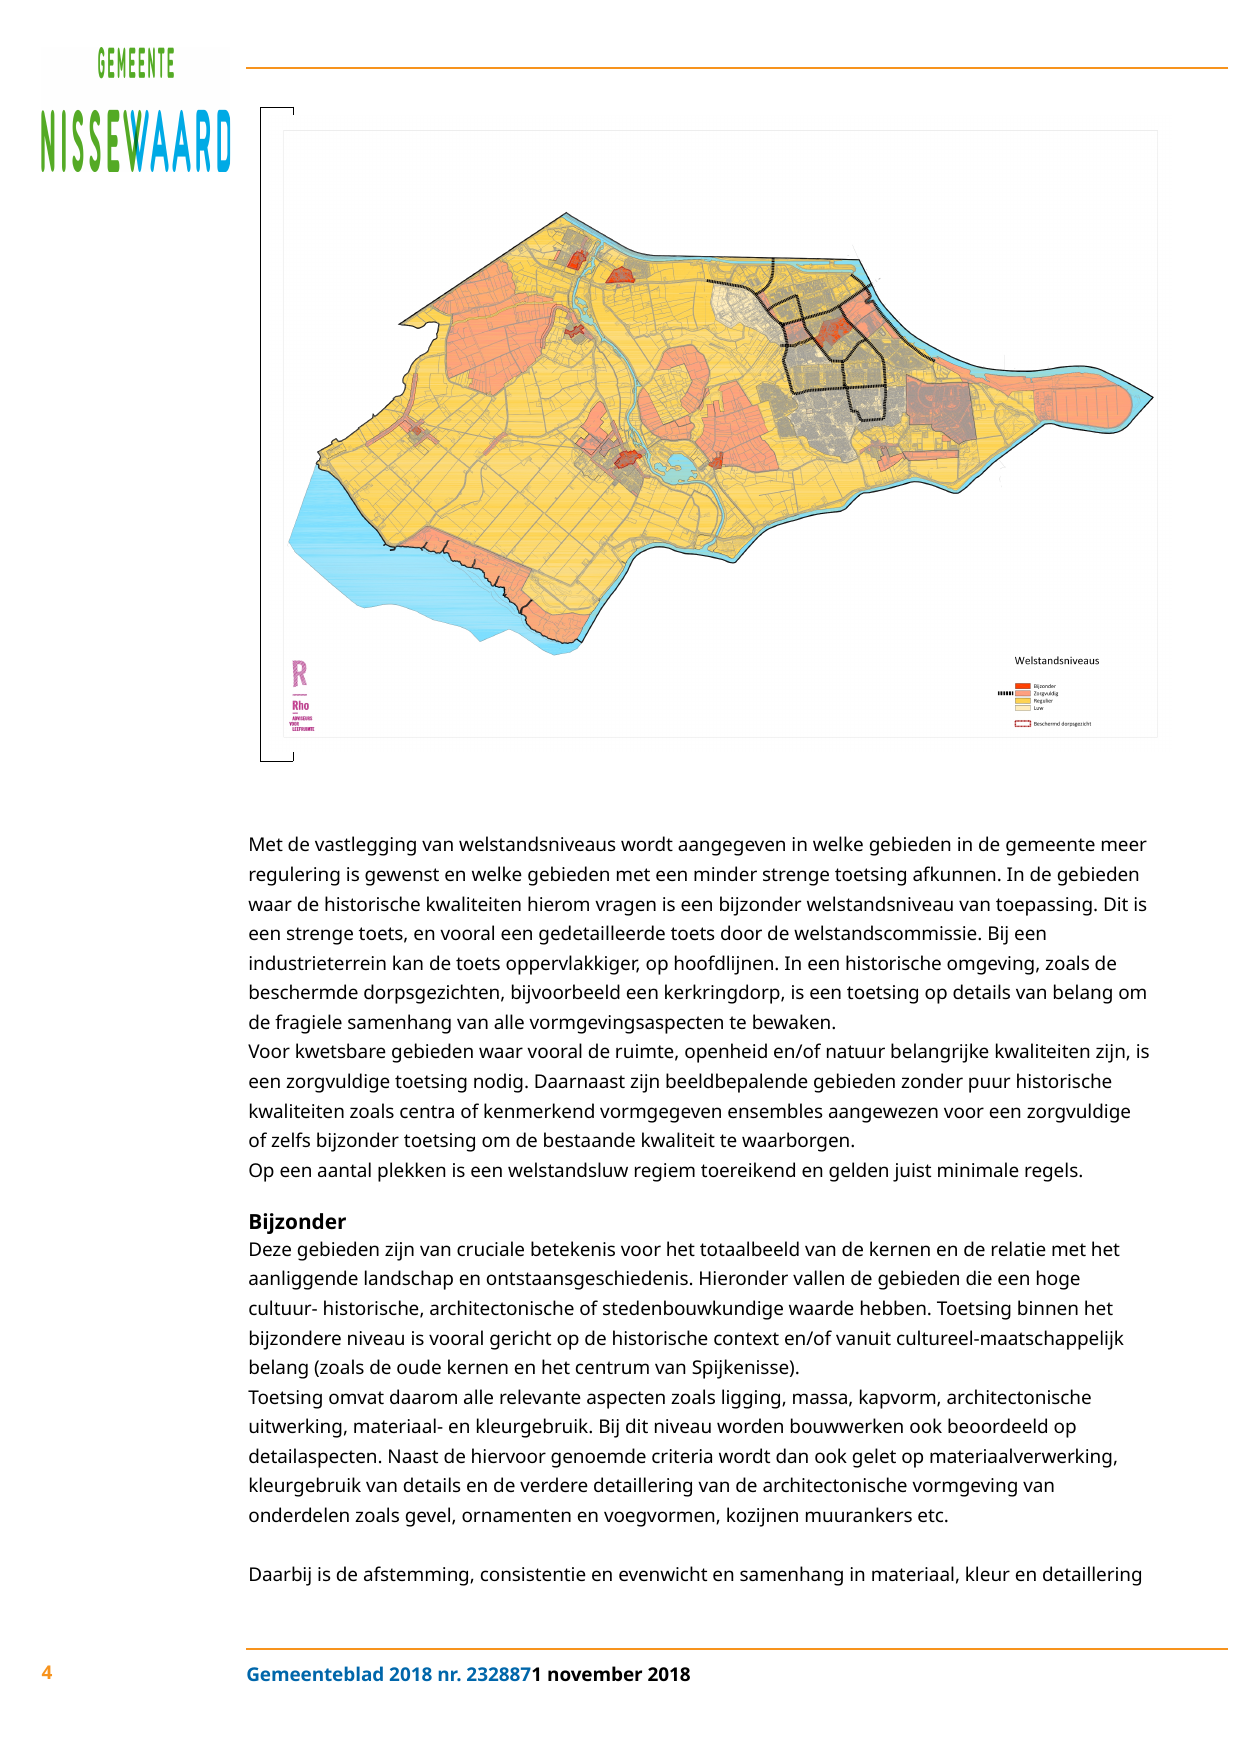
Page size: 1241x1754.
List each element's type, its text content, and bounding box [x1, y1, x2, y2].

picture [176, 157, 187, 172]
picture [201, 122, 206, 138]
text Deze gebieden zijn van cruciale betekenis voor het totaalbeeld van de kernen en de relatie met het aanliggende landschap en ontstaansgeschiedenis. Hieronder vallen de gebieden die een hoge cultuur- historische, architectonische of stedenbouwkundige waarde hebben. Toetsing binnen het bijzondere niveau is vooral gericht op de historische context en/of vanuit cultureel-maatschappelijk belang (zoals de oude kernen en het centrum van Spijkenisse). [248, 1236, 1152, 1380]
text Daarbij is de afstemming, consistentie en evenwicht en samenhang in materiaal, kleur en detaillering [248, 1561, 1152, 1587]
text Met de vastlegging van welstandsniveaus wordt aangegeven in welke gebieden in de gemeente meer regulering is gewenst en welke gebieden met een minder strenge toetsing afkunnen. In de gebieden waar de historische kwaliteiten hierom vragen is een bijzonder welstandsniveau van toepassing. Dit is een strenge toets, en vooral een gedetailleerde toets door de welstandscommissie. Bij een industrieterrein kan de toets oppervlakkiger, op hoofdlijnen. In een historische omgeving, zoals de beschermde dorpsgezichten, bijvoorbeeld een kerkringdorp, is een toetsing op details van belang om de fragiele samenhang van alle vormgevingsaspecten te bewaken. [248, 832, 1152, 1035]
text Op een aantal plekken is een welstandsluw regiem toereikend en gelden juist minimale regels. [248, 1157, 1152, 1183]
picture [222, 122, 227, 160]
picture [268, 115, 1173, 752]
text Toetsing omvat daarom alle relevante aspecten zoals ligging, massa, kapvorm, architectonische uitwerking, materiaal- en kleurgebruik. Bij dit niveau worden bouwwerken ook beoordeeld op detailaspecten. Naast de hiervoor genoemde criteria wordt dan ook gelet op materiaalverwerking, kleurgebruik van details en de verdere detaillering van de architectonische vormgeving van onderdelen zoals gevel, ornamenten en voegvormen, kozijnen muurankers etc. [248, 1384, 1152, 1528]
picture [154, 157, 165, 172]
picture [200, 151, 206, 172]
picture [41, 47, 231, 172]
text Bijzonder [248, 1207, 1152, 1236]
text Voor kwetsbare gebieden waar vooral de ruimte, openheid en/of natuur belangrijke kwaliteiten zijn, is een zorgvuldige toetsing nodig. Daarnaast zijn beeldbepalende gebieden zonder puur historische kwaliteiten zoals centra of kenmerkend vormgegeven ensembles aangewezen voor een zorgvuldige of zelfs bijzonder toetsing om de bestaande kwaliteit te waarborgen. [248, 1039, 1152, 1153]
